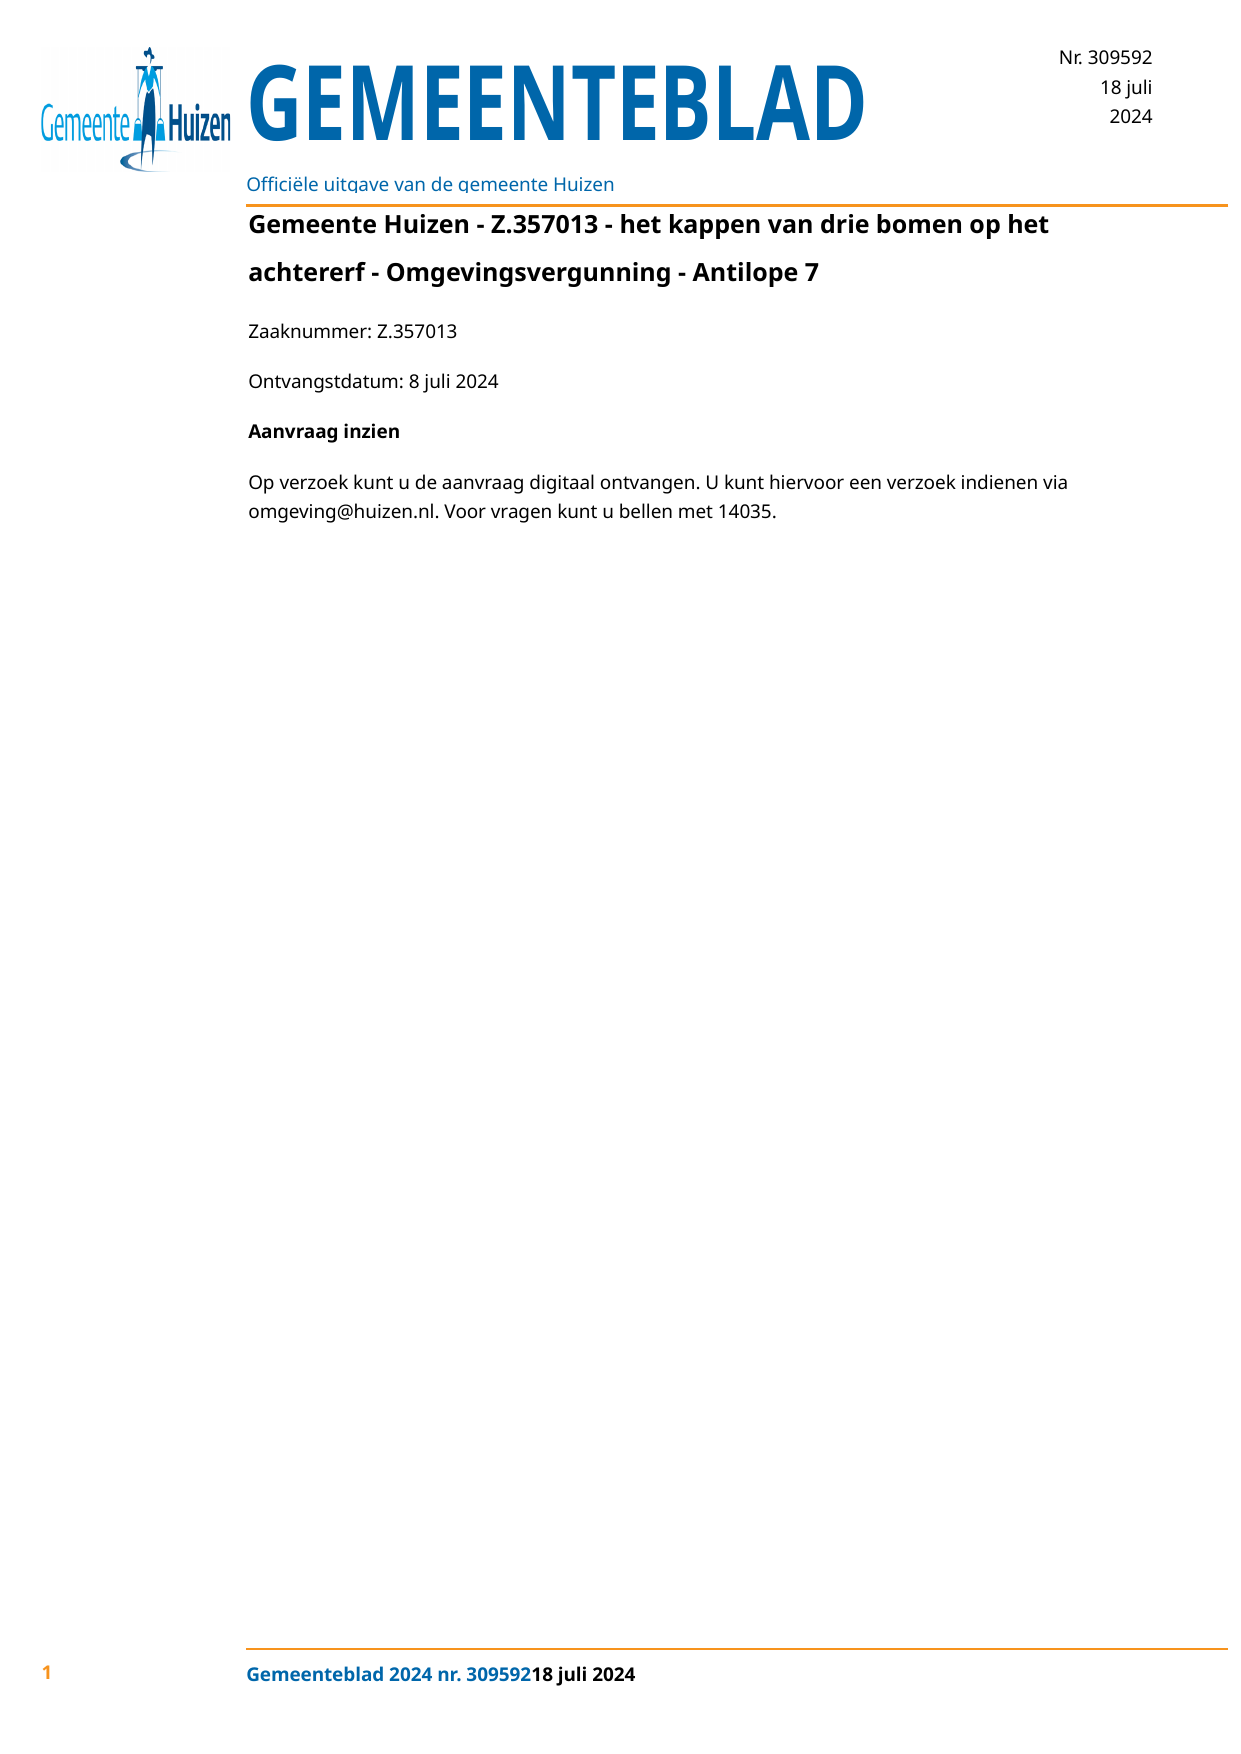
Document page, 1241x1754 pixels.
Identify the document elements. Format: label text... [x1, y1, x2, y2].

picture [41, 47, 231, 172]
text Zaaknummer: Z.357013 [248, 318, 1152, 344]
text Op verzoek kunt u de aanvraag digitaal ontvangen. U kunt hiervoor een verzoek indienen via omgeving@huizen.nl. Voor vragen kunt u bellen met 14035. [248, 469, 1152, 524]
text Gemeente Huizen - Z.357013 - het kappen van drie bomen op het achtererf - Omgevingsvergunning - Antilope 7 [248, 207, 1152, 288]
text Aanvraag inzien [248, 419, 1152, 444]
text Ontvangstdatum: 8 juli 2024 [248, 368, 1152, 394]
